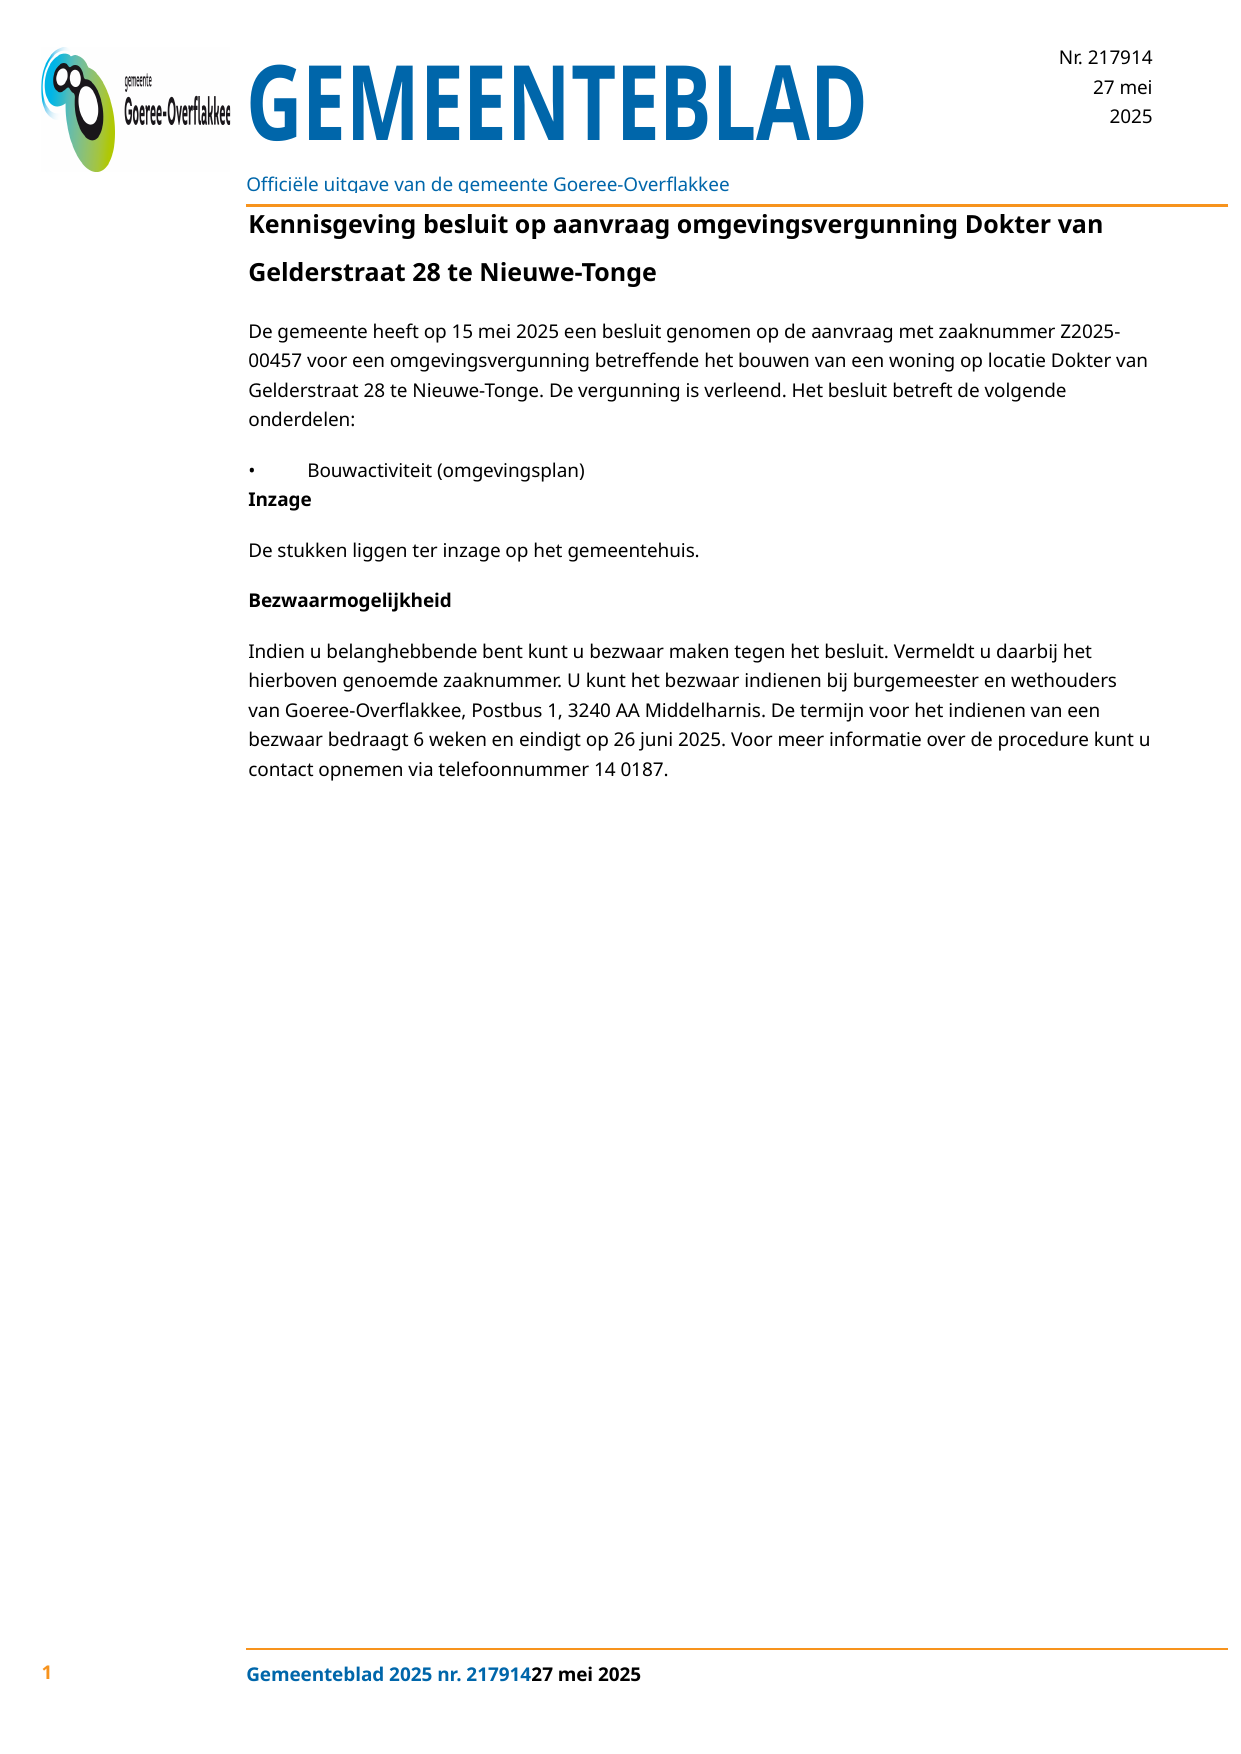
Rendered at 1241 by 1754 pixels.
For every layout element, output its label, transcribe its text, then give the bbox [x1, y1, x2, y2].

text De gemeente heeft op 15 mei 2025 een besluit genomen op de aanvraag met zaaknummer Z2025-00457 voor een omgevingsvergunning betreffende het bouwen van een woning op locatie Dokter van Gelderstraat 28 te Nieuwe-Tonge. De vergunning is verleend. Het besluit betreft de volgende onderdelen: [248, 318, 1152, 432]
text Bezwaarmogelijkheid [248, 587, 1152, 613]
picture [41, 47, 231, 172]
list Bouwactiviteit (omgevingsplan) [248, 457, 1152, 483]
text Indien u belanghebbende bent kunt u bezwaar maken tegen het besluit. Vermeldt u daarbij het hierboven genoemde zaaknummer. U kunt het bezwaar indienen bij burgemeester en wethouders van Goeree-Overflakkee, Postbus 1, 3240 AA Middelharnis. De termijn voor het indienen van een bezwaar bedraagt 6 weken en eindigt op 26 juni 2025. Voor meer informatie over de procedure kunt u contact opnemen via telefoonnummer 14 0187. [248, 638, 1152, 782]
text Kennisgeving besluit op aanvraag omgevingsvergunning Dokter van Gelderstraat 28 te Nieuwe-Tonge [248, 207, 1152, 288]
text Inzage [248, 487, 1152, 512]
text De stukken liggen ter inzage op het gemeentehuis. [248, 537, 1152, 563]
